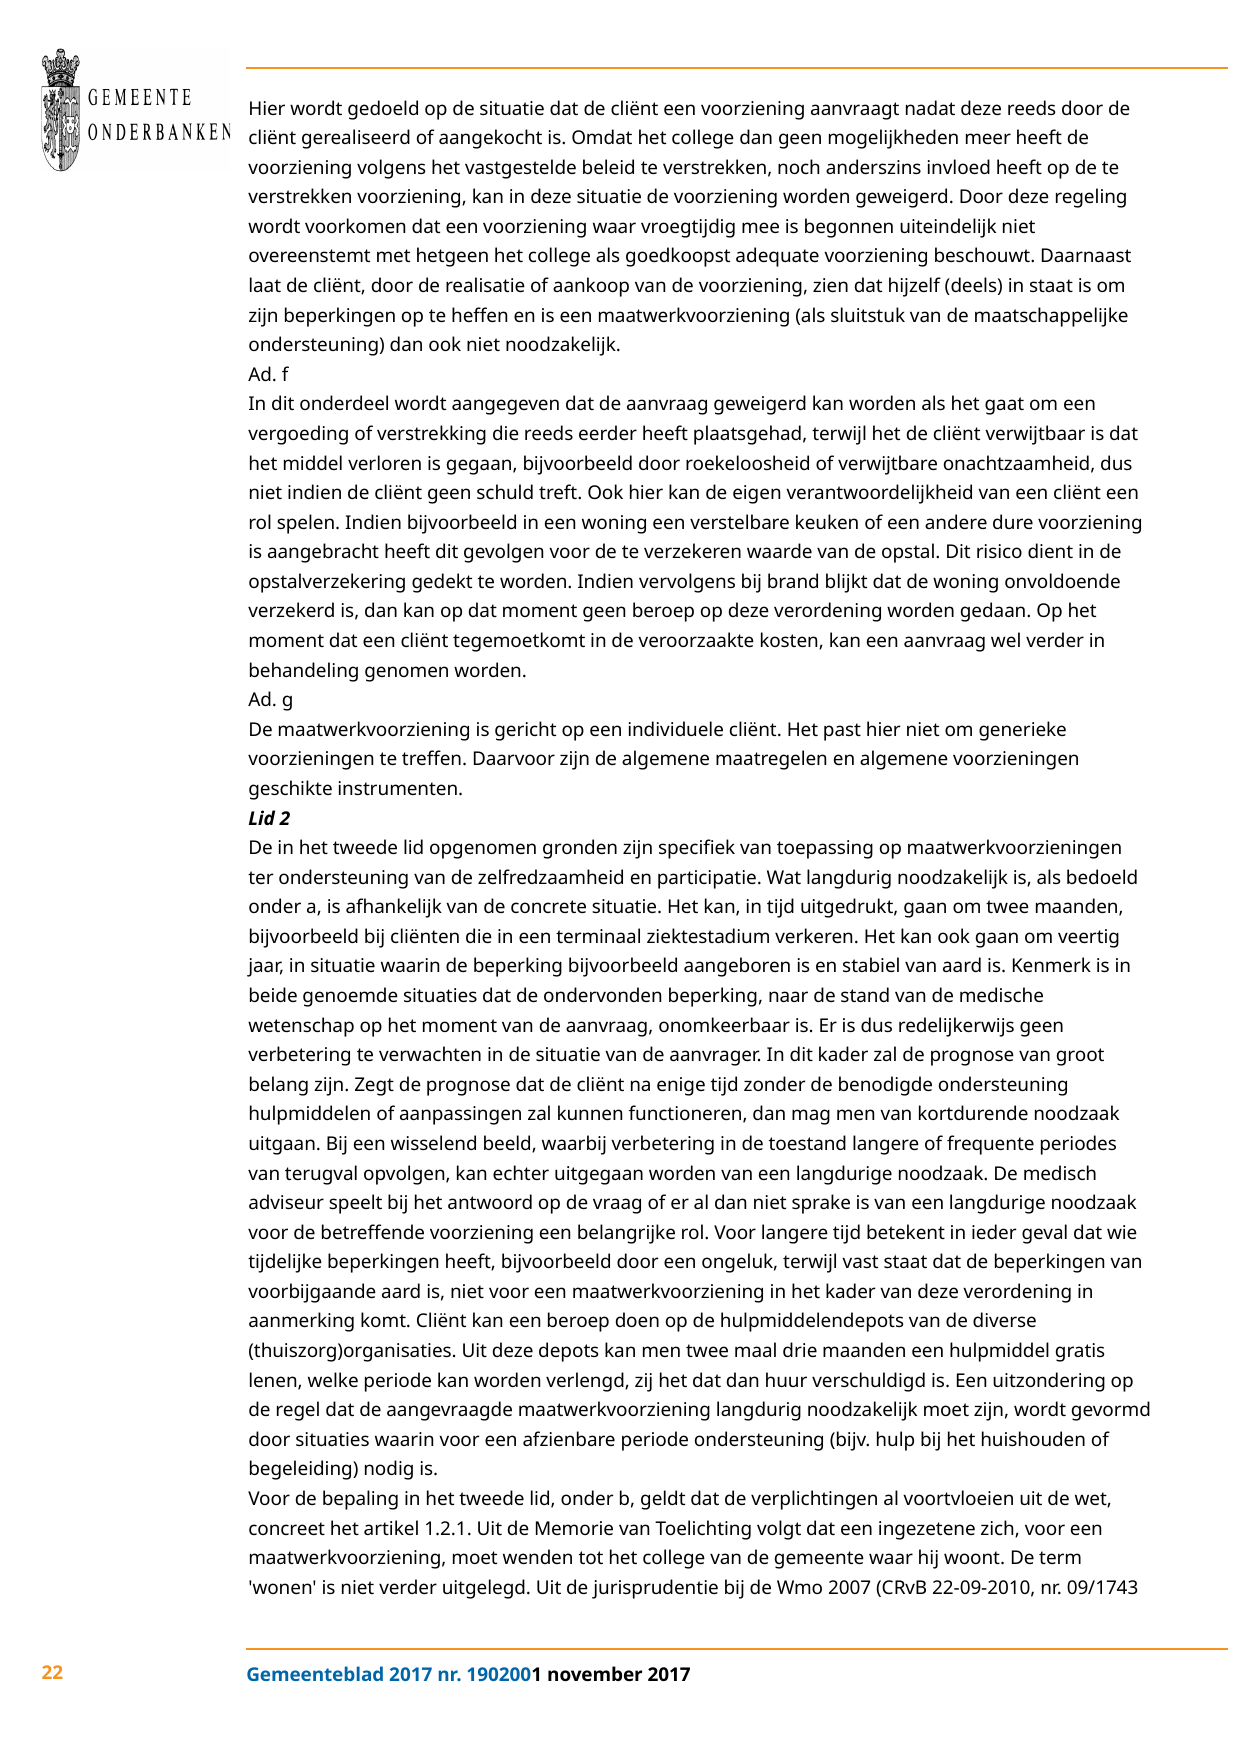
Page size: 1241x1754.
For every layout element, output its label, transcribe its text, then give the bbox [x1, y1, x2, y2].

picture [41, 47, 231, 172]
text De maatwerkvoorziening is gericht op een individuele cliënt. Het past hier niet om generieke voorzieningen te treffen. Daarvoor zijn de algemene maatregelen en algemene voorzieningen geschikte instrumenten. [248, 716, 1152, 801]
text Ad. g [248, 686, 1152, 712]
text Voor de bepaling in het tweede lid, onder b, geldt dat de verplichtingen al voortvloeien uit de wet, concreet het artikel 1.2.1. Uit de Memorie van Toelichting volgt dat een ingezetene zich, voor een maatwerkvoorziening, moet wenden tot het college van de gemeente waar hij woont. De term 'wonen' is niet verder uitgelegd. Uit de jurisprudentie bij de Wmo 2007 (CRvB 22-09-2010, nr. 09/1743 [248, 1485, 1152, 1600]
text In dit onderdeel wordt aangegeven dat de aanvraag geweigerd kan worden als het gaat om een vergoeding of verstrekking die reeds eerder heeft plaatsgehad, terwijl het de cliënt verwijtbaar is dat het middel verloren is gegaan, bijvoorbeeld door roekeloosheid of verwijtbare onachtzaamheid, dus niet indien de cliënt geen schuld treft. Ook hier kan de eigen verantwoordelijkheid van een cliënt een rol spelen. Indien bijvoorbeeld in een woning een verstelbare keuken of een andere dure voorziening is aangebracht heeft dit gevolgen voor de te verzekeren waarde van de opstal. Dit risico dient in de opstalverzekering gedekt te worden. Indien vervolgens bij brand blijkt dat de woning onvoldoende verzekerd is, dan kan op dat moment geen beroep op deze verordening worden gedaan. Op het moment dat een cliënt tegemoetkomt in de veroorzaakte kosten, kan een aanvraag wel verder in behandeling genomen worden. [248, 391, 1152, 683]
text De in het tweede lid opgenomen gronden zijn specifiek van toepassing op maatwerkvoorzieningen ter ondersteuning van de zelfredzaamheid en participatie. Wat langdurig noodzakelijk is, als bedoeld onder a, is afhankelijk van de concrete situatie. Het kan, in tijd uitgedrukt, gaan om twee maanden, bijvoorbeeld bij cliënten die in een terminaal ziektestadium verkeren. Het kan ook gaan om veertig jaar, in situatie waarin de beperking bijvoorbeeld aangeboren is en stabiel van aard is. Kenmerk is in beide genoemde situaties dat de ondervonden beperking, naar de stand van de medische wetenschap op het moment van de aanvraag, onomkeerbaar is. Er is dus redelijkerwijs geen verbetering te verwachten in de situatie van de aanvrager. In dit kader zal de prognose van groot belang zijn. Zegt de prognose dat de cliënt na enige tijd zonder de benodigde ondersteuning hulpmiddelen of aanpassingen zal kunnen functioneren, dan mag men van kortdurende noodzaak uitgaan. Bij een wisselend beeld, waarbij verbetering in de toestand langere of frequente periodes van terugval opvolgen, kan echter uitgegaan worden van een langdurige noodzaak. De medisch adviseur speelt bij het antwoord op de vraag of er al dan niet sprake is van een langdurige noodzaak voor de betreffende voorziening een belangrijke rol. Voor langere tijd betekent in ieder geval dat wie tijdelijke beperkingen heeft, bijvoorbeeld door een ongeluk, terwijl vast staat dat de beperkingen van voorbijgaande aard is, niet voor een maatwerkvoorziening in het kader van deze verordening in aanmerking komt. Cliënt kan een beroep doen op de hulpmiddelendepots van de diverse (thuiszorg)organisaties. Uit deze depots kan men twee maal drie maanden een hulpmiddel gratis lenen, welke periode kan worden verlengd, zij het dat dan huur verschuldigd is. Een uitzondering op de regel dat de aangevraagde maatwerkvoorziening langdurig noodzakelijk moet zijn, wordt gevormd door situaties waarin voor een afzienbare periode ondersteuning (bijv. hulp bij het huishouden of begeleiding) nodig is. [248, 834, 1152, 1481]
text Ad. f [248, 361, 1152, 387]
text Lid 2 [248, 805, 1152, 831]
text Hier wordt gedoeld op de situatie dat de cliënt een voorziening aanvraagt nadat deze reeds door de cliënt gerealiseerd of aangekocht is. Omdat het college dan geen mogelijkheden meer heeft de voorziening volgens het vastgestelde beleid te verstrekken, noch anderszins invloed heeft op de te verstrekken voorziening, kan in deze situatie de voorziening worden geweigerd. Door deze regeling wordt voorkomen dat een voorziening waar vroegtijdig mee is begonnen uiteindelijk niet overeenstemt met hetgeen het college als goedkoopst adequate voorziening beschouwt. Daarnaast laat de cliënt, door de realisatie of aankoop van de voorziening, zien dat hijzelf (deels) in staat is om zijn beperkingen op te heffen en is een maatwerkvoorziening (als sluitstuk van de maatschappelijke ondersteuning) dan ook niet noodzakelijk. [248, 95, 1152, 357]
